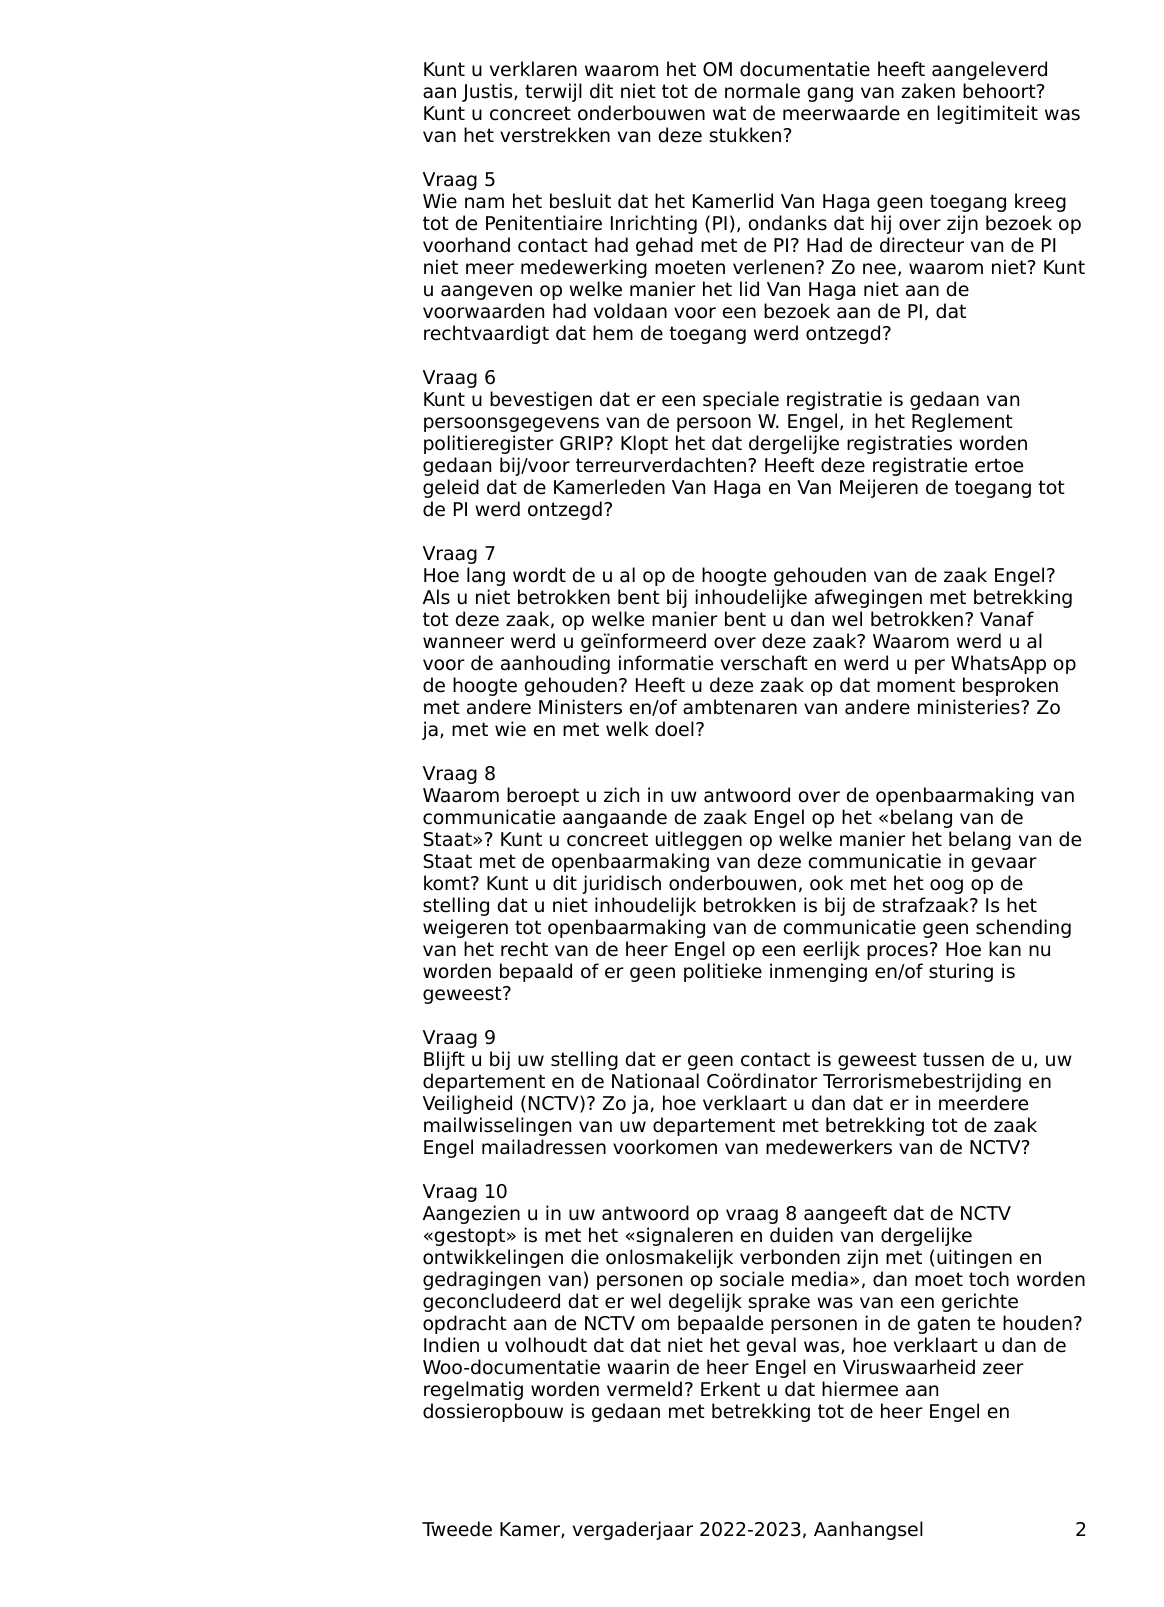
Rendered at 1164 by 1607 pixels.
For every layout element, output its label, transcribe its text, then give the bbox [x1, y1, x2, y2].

text Vraag 10 [422, 1181, 1087, 1203]
text Waarom beroept u zich in uw antwoord over de openbaarmaking van communicatie aangaande de zaak Engel op het «belang van de Staat»? Kunt u concreet uitleggen op welke manier het belang van de Staat met de openbaarmaking van deze communicatie in gevaar komt? Kunt u dit juridisch onderbouwen, ook met het oog op de stelling dat u niet inhoudelijk betrokken is bij de strafzaak? Is het weigeren tot openbaarmaking van de communicatie geen schending van het recht van de heer Engel op een eerlijk proces? Hoe kan nu worden bepaald of er geen politieke inmenging en/of sturing is geweest? [422, 785, 1087, 1005]
text Vraag 9 [422, 1027, 1087, 1049]
text Hoe lang wordt de u al op de hoogte gehouden van de zaak Engel? Als u niet betrokken bent bij inhoudelijke afwegingen met betrekking tot deze zaak, op welke manier bent u dan wel betrokken? Vanaf wanneer werd u geïnformeerd over deze zaak? Waarom werd u al voor de aanhouding informatie verschaft en werd u per WhatsApp op de hoogte gehouden? Heeft u deze zaak op dat moment besproken met andere Ministers en/of ambtenaren van andere ministeries? Zo ja, met wie en met welk doel? [422, 565, 1087, 741]
text Wie nam het besluit dat het Kamerlid Van Haga geen toegang kreeg tot de Penitentiaire Inrichting (PI), ondanks dat hij over zijn bezoek op voorhand contact had gehad met de PI? Had de directeur van de PI niet meer medewerking moeten verlenen? Zo nee, waarom niet? Kunt u aangeven op welke manier het lid Van Haga niet aan de voorwaarden had voldaan voor een bezoek aan de PI, dat rechtvaardigt dat hem de toegang werd ontzegd? [422, 191, 1087, 345]
text Kunt u verklaren waarom het OM documentatie heeft aangeleverd aan Justis, terwijl dit niet tot de normale gang van zaken behoort? Kunt u concreet onderbouwen wat de meerwaarde en legitimiteit was van het verstrekken van deze stukken? [422, 59, 1087, 147]
text Vraag 6 [422, 367, 1087, 389]
text Kunt u bevestigen dat er een speciale registratie is gedaan van persoonsgegevens van de persoon W. Engel, in het Reglement politieregister GRIP? Klopt het dat dergelijke registraties worden gedaan bij/voor terreurverdachten? Heeft deze registratie ertoe geleid dat de Kamerleden Van Haga en Van Meijeren de toegang tot de PI werd ontzegd? [422, 389, 1087, 521]
text Vraag 8 [422, 763, 1087, 785]
text Vraag 7 [422, 543, 1087, 565]
text Blijft u bij uw stelling dat er geen contact is geweest tussen de u, uw departement en de Nationaal Coördinator Terrorismebestrijding en Veiligheid (NCTV)? Zo ja, hoe verklaart u dan dat er in meerdere mailwisselingen van uw departement met betrekking tot de zaak Engel mailadressen voorkomen van medewerkers van de NCTV? [422, 1049, 1087, 1159]
text Aangezien u in uw antwoord op vraag 8 aangeeft dat de NCTV «gestopt» is met het «signaleren en duiden van dergelijke ontwikkelingen die onlosmakelijk verbonden zijn met (uitingen en gedragingen van) personen op sociale media», dan moet toch worden geconcludeerd dat er wel degelijk sprake was van een gerichte opdracht aan de NCTV om bepaalde personen in de gaten te houden? Indien u volhoudt dat dat niet het geval was, hoe verklaart u dan de Woo-documentatie waarin de heer Engel en Viruswaarheid zeer regelmatig worden vermeld? Erkent u dat hiermee aan dossieropbouw is gedaan met betrekking tot de heer Engel en [422, 1203, 1087, 1423]
text Vraag 5 [422, 169, 1087, 191]
